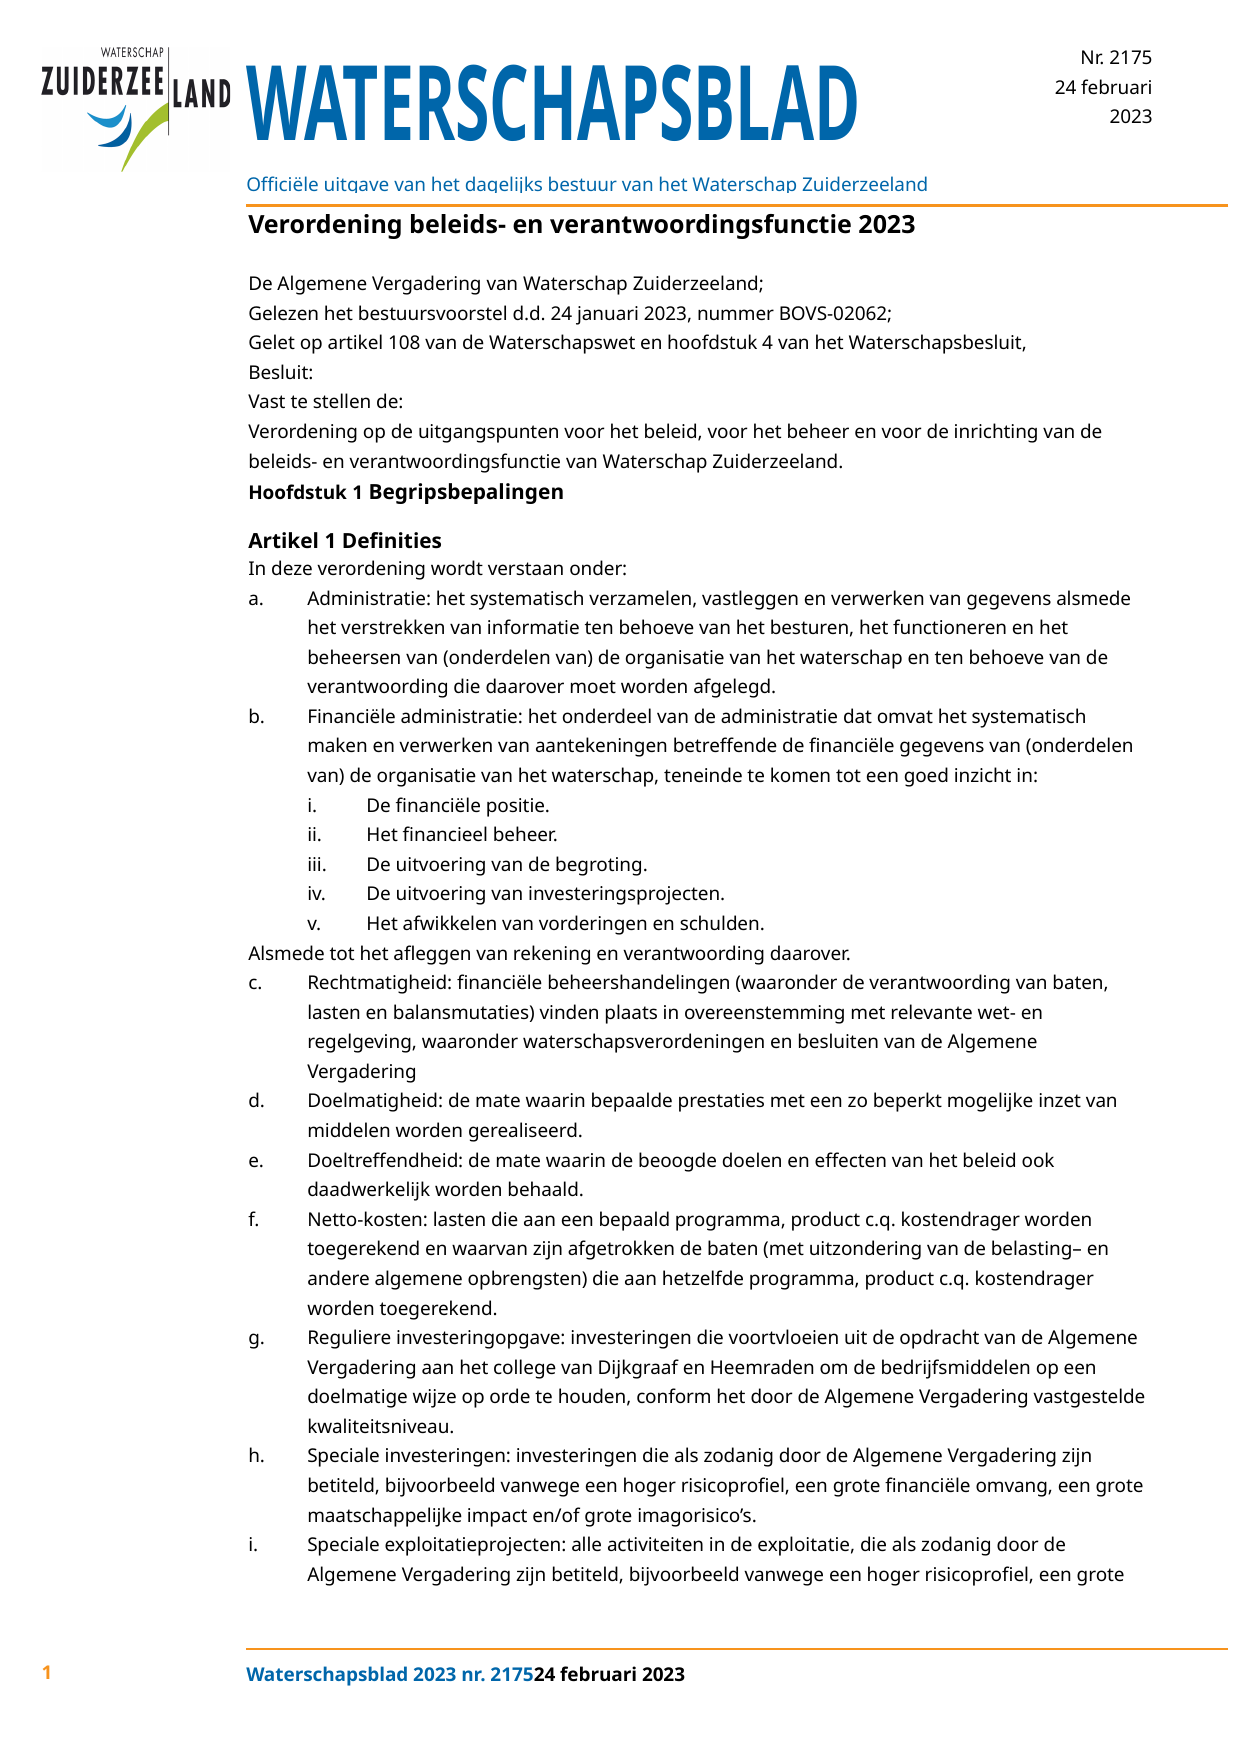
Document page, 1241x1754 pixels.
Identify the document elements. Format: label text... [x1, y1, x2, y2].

list Netto-kosten: lasten die aan een bepaald programma, product c.q. kostendrager worden toegerekend en waarvan zijn afgetrokken de baten (met uitzondering van de belasting– en andere algemene opbrengsten) die aan hetzelfde programma, product c.q. kostendrager worden toegerekend. [248, 1206, 1152, 1320]
list Doeltreffendheid: de mate waarin de beoogde doelen en effecten van het beleid ook daadwerkelijk worden behaald. [248, 1147, 1152, 1202]
list Speciale investeringen: investeringen die als zodanig door de Algemene Vergadering zijn betiteld, bijvoorbeeld vanwege een hoger risicoprofiel, een grote financiële omvang, een grote maatschappelijke impact en/of grote imagorisico’s. [248, 1443, 1152, 1527]
text Verordening op de uitgangspunten voor het beleid, voor het beheer en voor de inrichting van de beleids- en verantwoordingsfunctie van Waterschap Zuiderzeeland. [248, 418, 1152, 473]
list Het afwikkelen van vorderingen en schulden. [307, 910, 1152, 936]
list Het financieel beheer. [307, 821, 1152, 847]
list De uitvoering van investeringsprojecten. [307, 881, 1152, 906]
list Financiële administratie: het onderdeel van de administratie dat omvat het systematisch maken en verwerken van aantekeningen betreffende de financiële gegevens van (onderdelen van) de organisatie van het waterschap, teneinde te komen tot een goed inzicht in: [248, 703, 1152, 788]
list Administratie: het systematisch verzamelen, vastleggen en verwerken van gegevens alsmede het verstrekken van informatie ten behoeve van het besturen, het functioneren en het beheersen van (onderdelen van) de organisatie van het waterschap en ten behoeve van de verantwoording die daarover moet worden afgelegd. [248, 585, 1152, 699]
text Vast te stellen de: [248, 389, 1152, 414]
text Besluit: [248, 359, 1152, 385]
text In deze verordening wordt verstaan onder: [248, 555, 1152, 581]
list Reguliere investeringopgave: investeringen die voortvloeien uit de opdracht van de Algemene Vergadering aan het college van Dijkgraaf en Heemraden om de bedrijfsmiddelen op een doelmatige wijze op orde te houden, conform het door de Algemene Vergadering vastgestelde kwaliteitsniveau. [248, 1324, 1152, 1439]
picture [41, 47, 231, 172]
text De Algemene Vergadering van Waterschap Zuiderzeeland; [248, 270, 1152, 296]
text Verordening beleids- en verantwoordingsfunctie 2023 [248, 207, 1152, 241]
list Rechtmatigheid: financiële beheershandelingen (waaronder de verantwoording van baten, lasten en balansmutaties) vinden plaats in overeenstemming met relevante wet- en regelgeving, waaronder waterschapsverordeningen en besluiten van de Algemene Vergadering [248, 969, 1152, 1084]
list Doelmatigheid: de mate waarin bepaalde prestaties met een zo beperkt mogelijke inzet van middelen worden gerealiseerd. [248, 1088, 1152, 1143]
text Alsmede tot het afleggen van rekening en verantwoording daarover. [248, 940, 1152, 965]
text Gelet op artikel 108 van de Waterschapswet en hoofdstuk 4 van het Waterschapsbesluit, [248, 329, 1152, 355]
text Artikel 1 Definities [248, 527, 1152, 555]
list De financiële positie. [307, 792, 1152, 817]
text Gelezen het bestuursvoorstel d.d. 24 januari 2023, nummer BOVS-02062; [248, 300, 1152, 326]
list Speciale exploitatieprojecten: alle activiteiten in de exploitatie, die als zodanig door de Algemene Vergadering zijn betiteld, bijvoorbeeld vanwege een hoger risicoprofiel, een grote [248, 1531, 1152, 1587]
list De uitvoering van de begroting. [307, 851, 1152, 877]
text Hoofdstuk 1 Begripsbepalingen [248, 477, 1152, 506]
